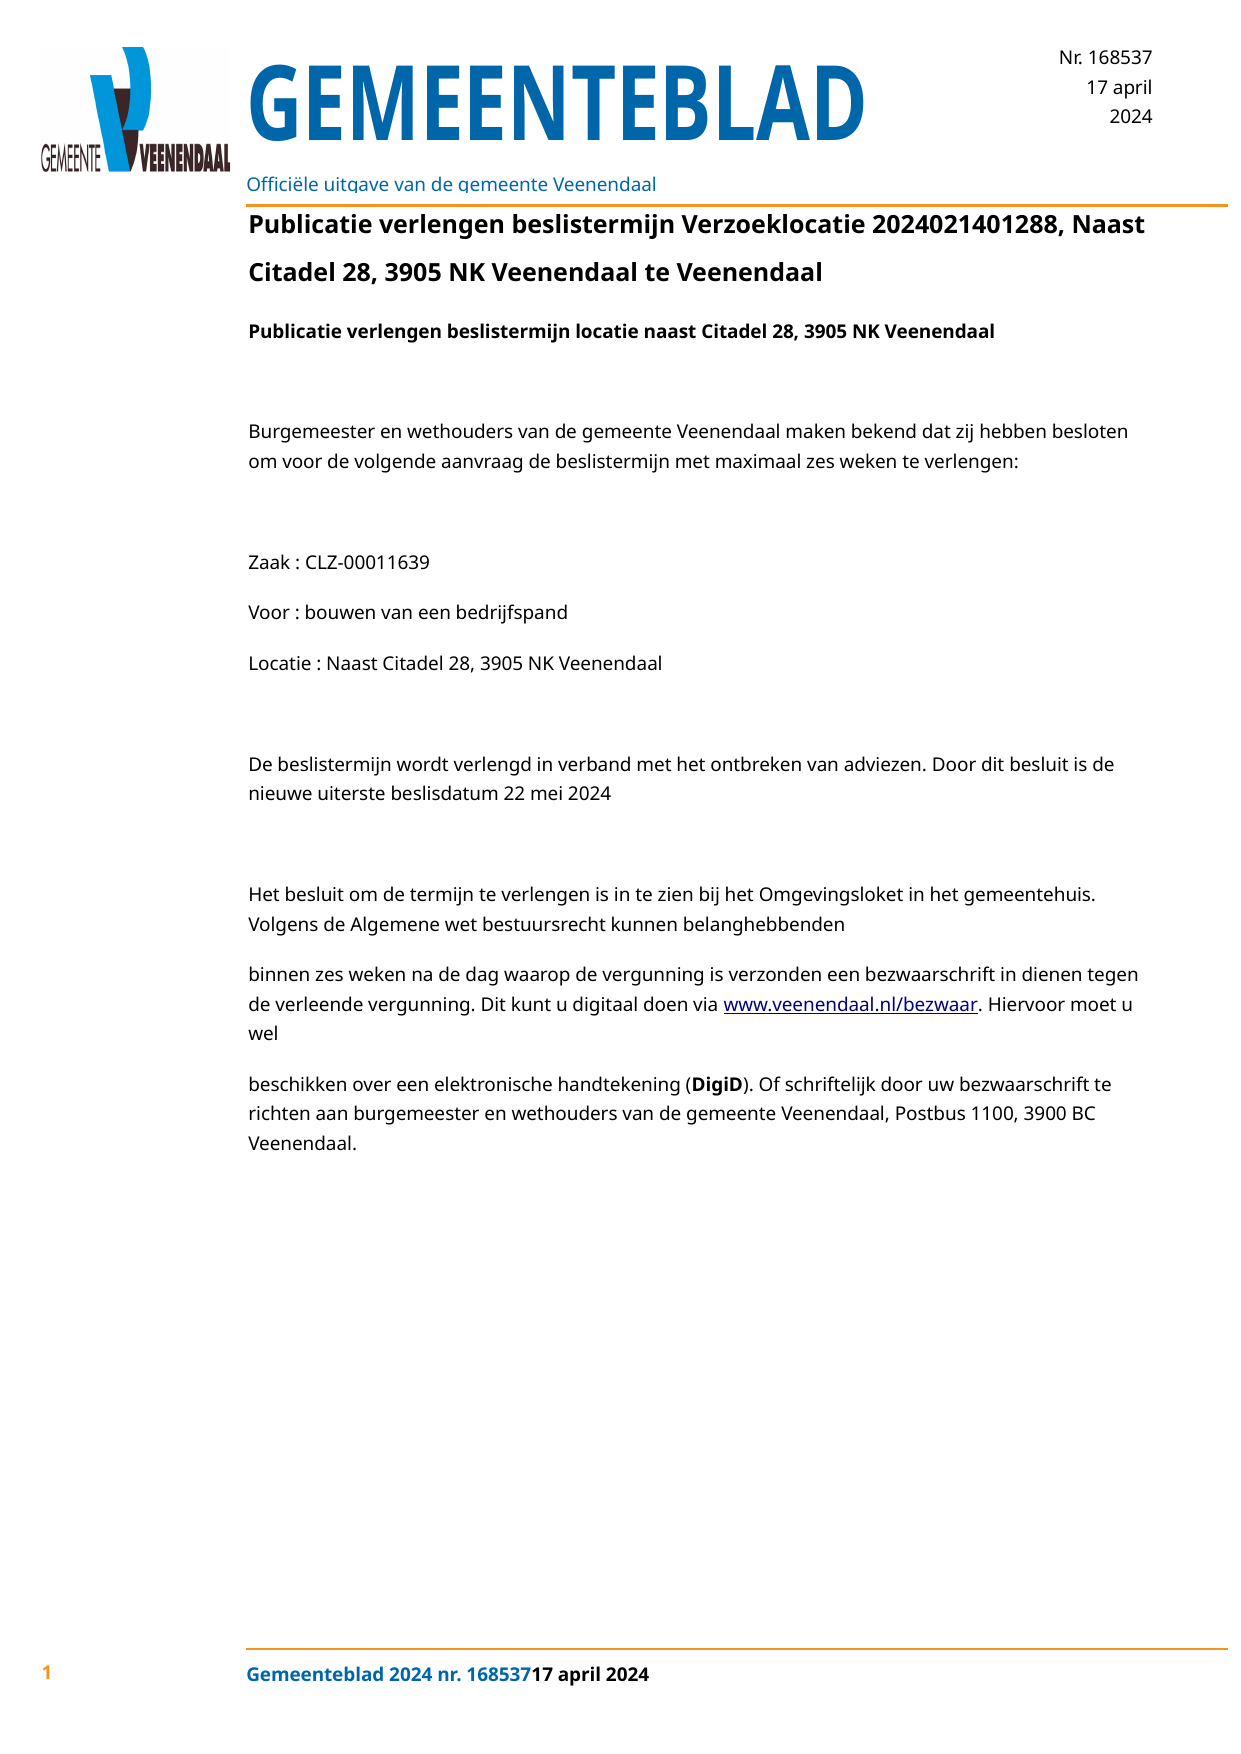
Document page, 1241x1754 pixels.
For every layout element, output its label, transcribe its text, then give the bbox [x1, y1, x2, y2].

text Burgemeester en wethouders van de gemeente Veenendaal maken bekend dat zij hebben besloten om voor de volgende aanvraag de beslistermijn met maximaal zes weken te verlengen: [248, 419, 1152, 474]
text Publicatie verlengen beslistermijn locatie naast Citadel 28, 3905 NK Veenendaal [248, 318, 1152, 344]
text Zaak : CLZ-00011639 [248, 549, 1152, 575]
text Voor : bouwen van een bedrijfspand [248, 599, 1152, 625]
text Locatie : Naast Citadel 28, 3905 NK Veenendaal [248, 650, 1152, 676]
text binnen zes weken na de dag waarop de vergunning is verzonden een bezwaarschrift in dienen tegen de verleende vergunning. Dit kunt u digitaal doen via www.veenendaal.nl/bezwaar. Hiervoor moet u wel [248, 961, 1152, 1046]
text Het besluit om de termijn te verlengen is in te zien bij het Omgevingsloket in het gemeentehuis. Volgens de Algemene wet bestuursrecht kunnen belanghebbenden [248, 881, 1152, 937]
text De beslistermijn wordt verlengd in verband met het ontbreken van adviezen. Door dit besluit is de nieuwe uiterste beslisdatum 22 mei 2024 [248, 751, 1152, 806]
text beschikken over een elektronische handtekening (DigiD). Of schriftelijk door uw bezwaarschrift te richten aan burgemeester en wethouders van de gemeente Veenendaal, Postbus 1100, 3900 BC Veenendaal. [248, 1071, 1152, 1156]
text Publicatie verlengen beslistermijn Verzoeklocatie 2024021401288, Naast Citadel 28, 3905 NK Veenendaal te Veenendaal [248, 207, 1152, 288]
picture [123, 47, 231, 172]
picture [41, 47, 130, 172]
